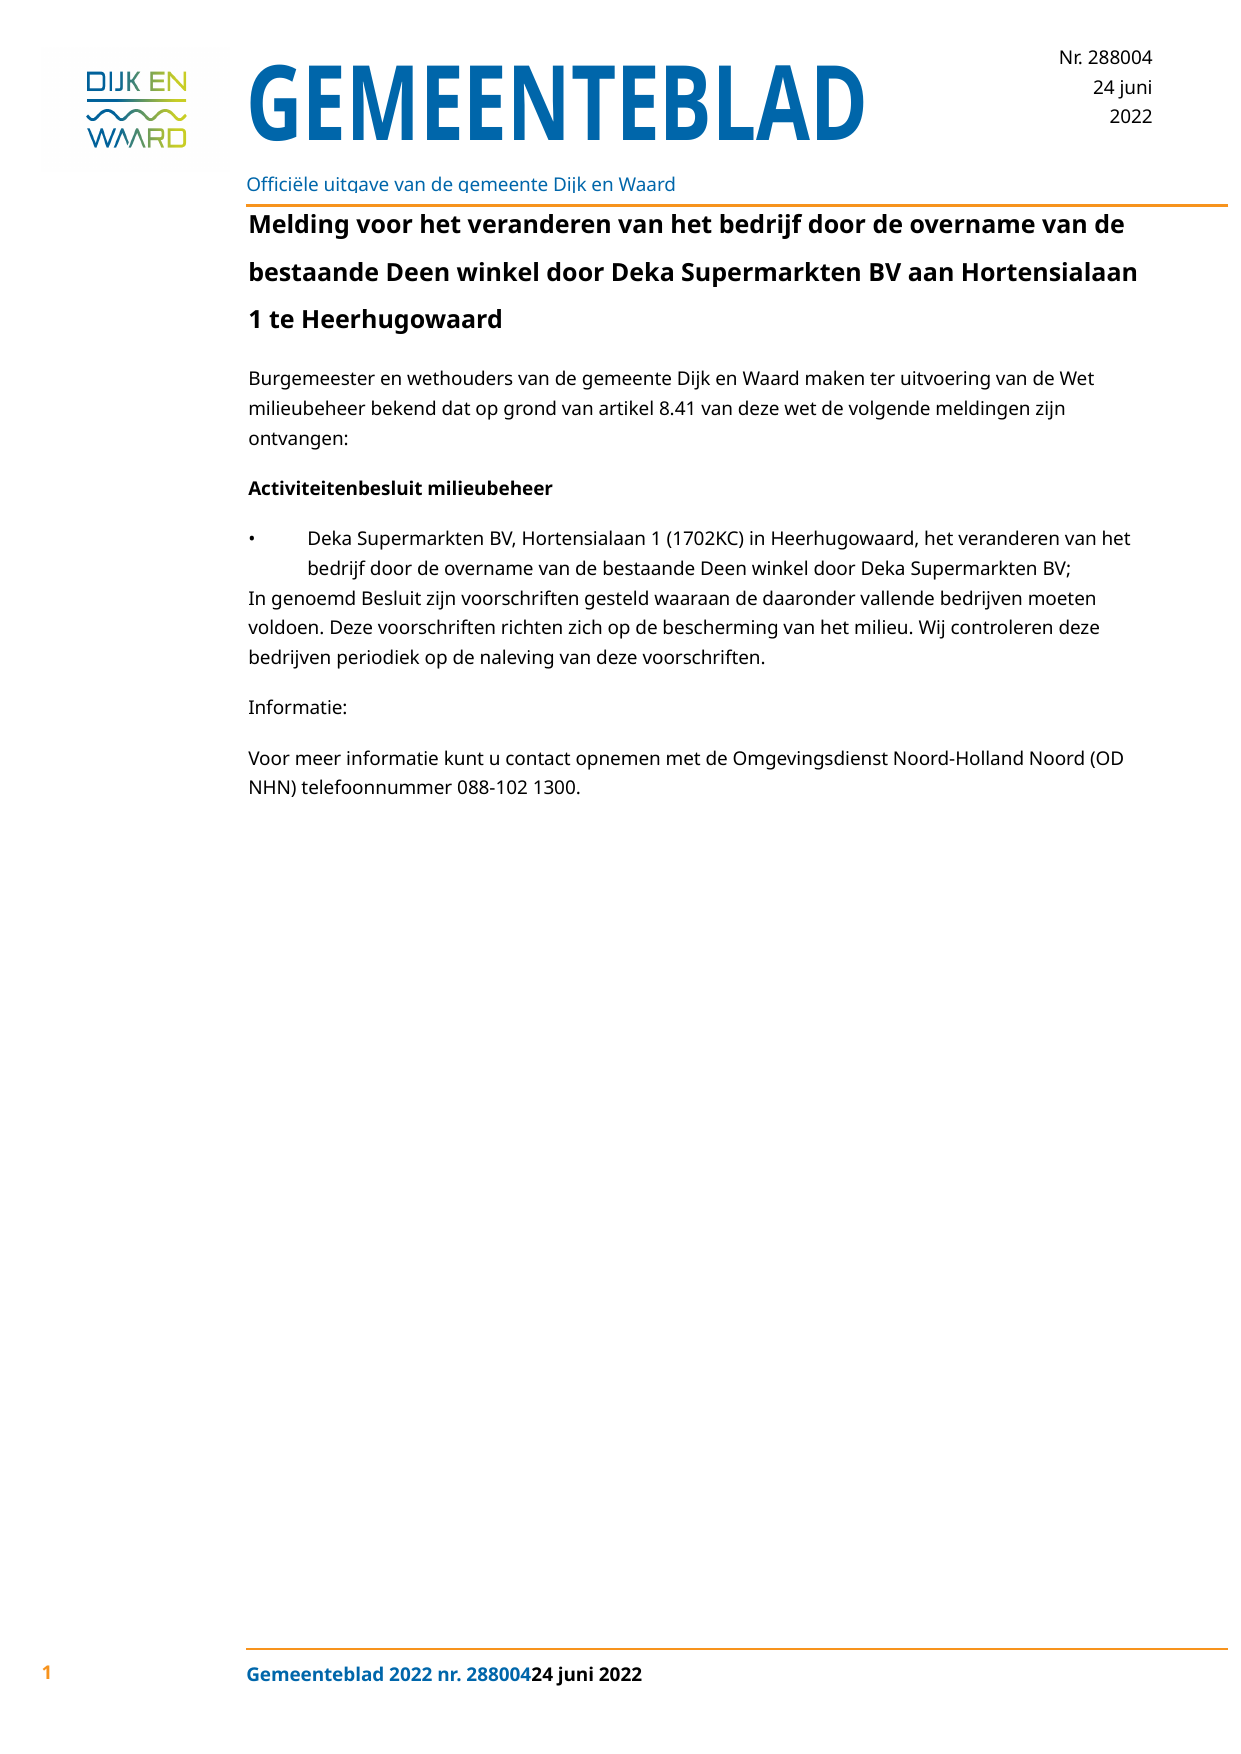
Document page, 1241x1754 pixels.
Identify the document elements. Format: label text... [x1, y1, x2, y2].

text Melding voor het veranderen van het bedrijf door de overname van de bestaande Deen winkel door Deka Supermarkten BV aan Hortensialaan 1 te Heerhugowaard [248, 207, 1152, 336]
text Informatie: [248, 694, 1152, 720]
text Activiteitenbesluit milieubeheer [248, 475, 1152, 501]
picture [41, 47, 231, 172]
text Burgemeester en wethouders van de gemeente Dijk en Waard maken ter uitvoering van de Wet milieubeheer bekend dat op grond van artikel 8.41 van deze wet de volgende meldingen zijn ontvangen: [248, 366, 1152, 450]
text In genoemd Besluit zijn voorschriften gesteld waaraan de daaronder vallende bedrijven moeten voldoen. Deze voorschriften richten zich op de bescherming van het milieu. Wij controleren deze bedrijven periodiek op de naleving van deze voorschriften. [248, 585, 1152, 669]
list Deka Supermarkten BV, Hortensialaan 1 (1702KC) in Heerhugowaard, het veranderen van het bedrijf door de overname van de bestaande Deen winkel door Deka Supermarkten BV; [248, 526, 1152, 581]
text Voor meer informatie kunt u contact opnemen met de Omgevingsdienst Noord-Holland Noord (OD NHN) telefoonnummer 088-102 1300. [248, 745, 1152, 800]
